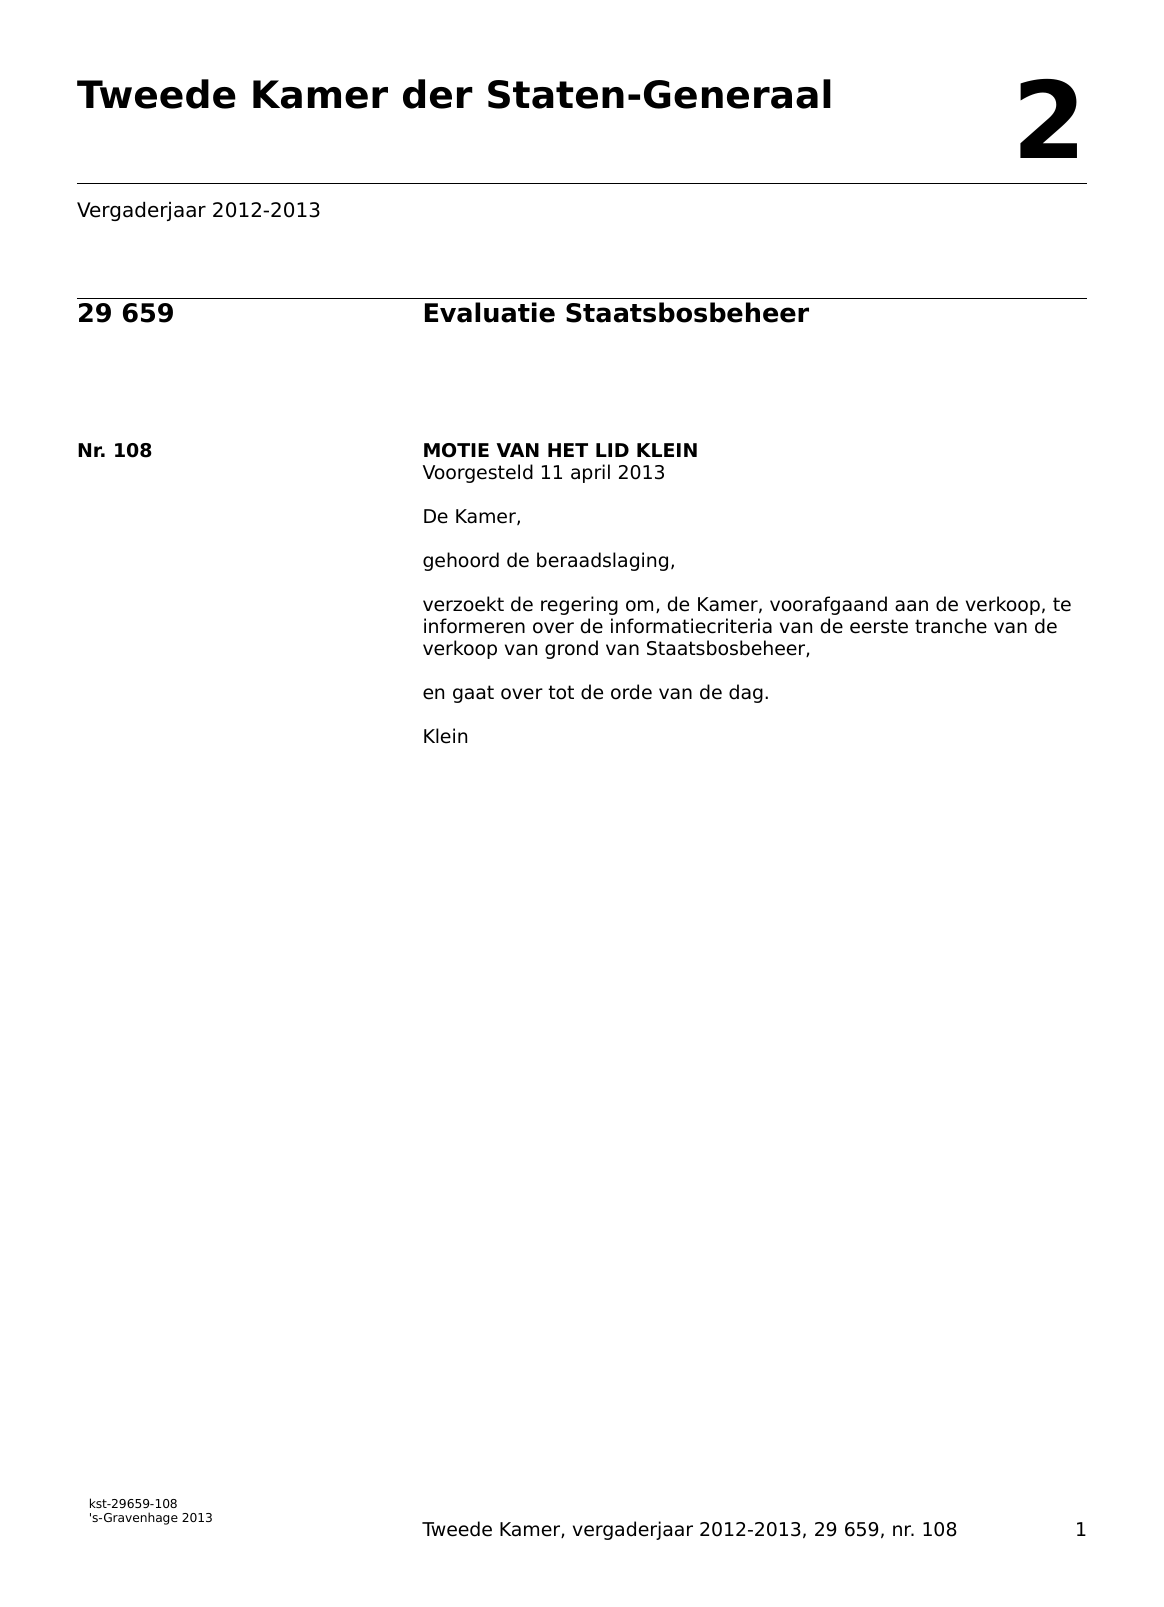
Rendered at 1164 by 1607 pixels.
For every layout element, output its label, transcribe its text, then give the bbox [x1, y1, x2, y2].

text verzoekt de regering om, de Kamer, voorafgaand aan de verkoop, te informeren over de informatiecriteria van de eerste tranche van de verkoop van grond van Staatsbosbeheer, [422, 594, 1087, 660]
table_cell Vergaderjaar 2012-2013 [77, 184, 1087, 298]
subtitle 29 659 Evaluatie Staatsbosbeheer [77, 299, 1087, 329]
text Klein [422, 726, 1087, 748]
table_header 2 [886, 59, 1087, 183]
text De Kamer, [422, 506, 1087, 528]
subtitle Nr. 108 MOTIE VAN HET LID KLEIN [77, 440, 1087, 462]
text Voorgesteld 11 april 2013 [422, 462, 1087, 484]
text en gaat over tot de orde van de dag. [422, 682, 1087, 704]
text gehoord de beraadslaging, [422, 550, 1087, 572]
table_header Tweede Kamer der Staten-Generaal [77, 59, 886, 183]
text 's-Gravenhage 2013 [88, 1511, 323, 1525]
text kst-29659-108 [88, 1497, 323, 1511]
